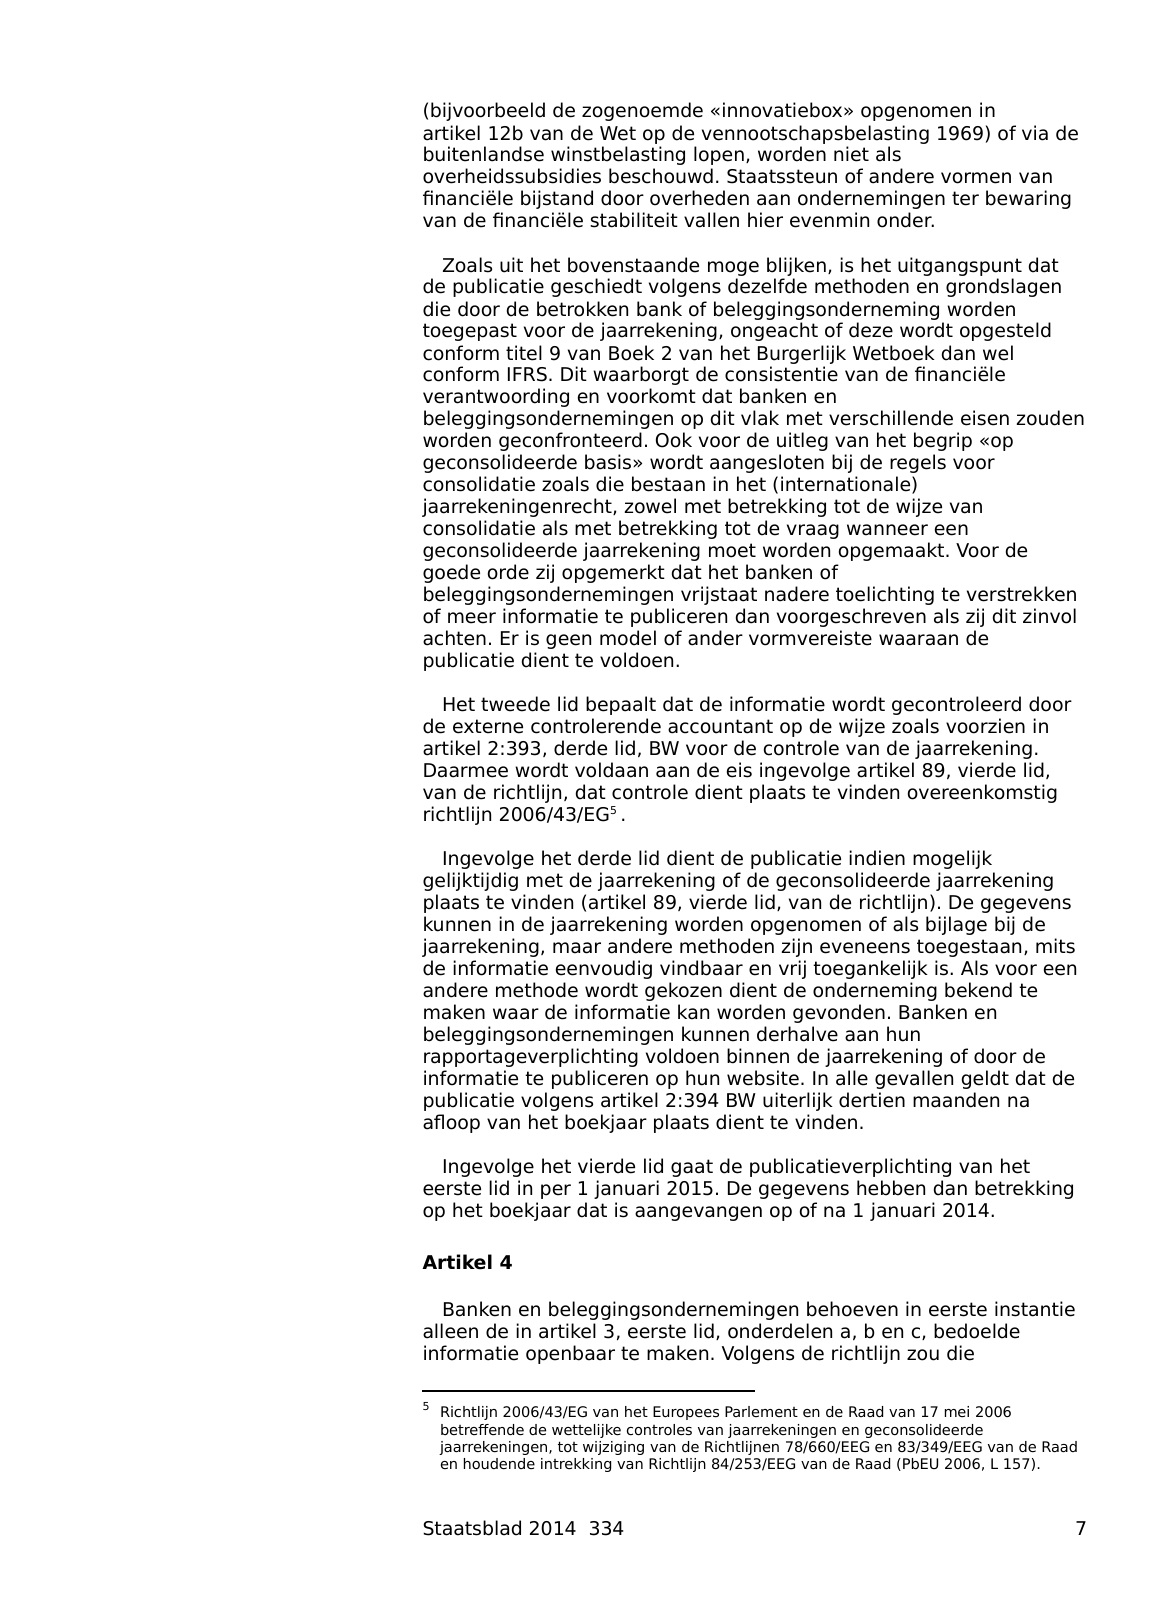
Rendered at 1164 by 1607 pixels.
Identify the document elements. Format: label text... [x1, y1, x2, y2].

text Richtlijn 2006/43/EG van het Europees Parlement en de Raad van 17 mei 2006 betreffende de wettelijke controles van jaarrekeningen en geconsolideerde jaarrekeningen, tot wijziging van de Richtlijnen 78/660/EEG en 83/349/EEG van de Raad en houdende intrekking van Richtlijn 84/253/EEG van de Raad (PbEU 2006, L 157). [422, 1400, 1087, 1473]
text Het tweede lid bepaalt dat de informatie wordt gecontroleerd door de externe controlerende accountant op de wijze zoals voorzien in artikel 2:393, derde lid, BW voor de controle van de jaarrekening. Daarmee wordt voldaan aan de eis ingevolge artikel 89, vierde lid, van de richtlijn, dat controle dient plaats te vinden overeenkomstig richtlijn 2006/43/EG. [422, 694, 1087, 826]
text Zoals uit het bovenstaande moge blijken, is het uitgangspunt dat de publicatie geschiedt volgens dezelfde methoden en grondslagen die door de betrokken bank of beleggingsonderneming worden toegepast voor de jaarrekening, ongeacht of deze wordt opgesteld conform titel 9 van Boek 2 van het Burgerlijk Wetboek dan wel conform IFRS. Dit waarborgt de consistentie van de financiële verantwoording en voorkomt dat banken en beleggingsondernemingen op dit vlak met verschillende eisen zouden worden geconfronteerd. Ook voor de uitleg van het begrip «op geconsolideerde basis» wordt aangesloten bij de regels voor consolidatie zoals die bestaan in het (internationale) jaarrekeningenrecht, zowel met betrekking tot de wijze van consolidatie als met betrekking tot de vraag wanneer een geconsolideerde jaarrekening moet worden opgemaakt. Voor de goede orde zij opgemerkt dat het banken of beleggingsondernemingen vrijstaat nadere toelichting te verstrekken of meer informatie te publiceren dan voorgeschreven als zij dit zinvol achten. Er is geen model of ander vormvereiste waaraan de publicatie dient te voldoen. [422, 254, 1087, 672]
text Ingevolge het vierde lid gaat de publicatieverplichting van het eerste lid in per 1 januari 2015. De gegevens hebben dan betrekking op het boekjaar dat is aangevangen op of na 1 januari 2014. [422, 1156, 1087, 1222]
text Ingevolge het derde lid dient de publicatie indien mogelijk gelijktijdig met de jaarrekening of de geconsolideerde jaarrekening plaats te vinden (artikel 89, vierde lid, van de richtlijn). De gegevens kunnen in de jaarrekening worden opgenomen of als bijlage bij de jaarrekening, maar andere methoden zijn eveneens toegestaan, mits de informatie eenvoudig vindbaar en vrij toegankelijk is. Als voor een andere methode wordt gekozen dient de onderneming bekend te maken waar de informatie kan worden gevonden. Banken en beleggingsondernemingen kunnen derhalve aan hun rapportageverplichting voldoen binnen de jaarrekening of door de informatie te publiceren op hun website. In alle gevallen geldt dat de publicatie volgens artikel 2:394 BW uiterlijk dertien maanden na afloop van het boekjaar plaats dient te vinden. [422, 848, 1087, 1134]
text Banken en beleggingsondernemingen behoeven in eerste instantie alleen de in artikel 3, eerste lid, onderdelen a, b en c, bedoelde informatie openbaar te maken. Volgens de richtlijn zou die [422, 1299, 1087, 1365]
text (bijvoorbeeld de zogenoemde «innovatiebox» opgenomen in artikel 12b van de Wet op de vennootschapsbelasting 1969) of via de buitenlandse winstbelasting lopen, worden niet als overheidssubsidies beschouwd. Staatssteun of andere vormen van financiële bijstand door overheden aan ondernemingen ter bewaring van de financiële stabiliteit vallen hier evenmin onder. [422, 100, 1087, 232]
subtitle Artikel 4 [422, 1252, 1087, 1274]
